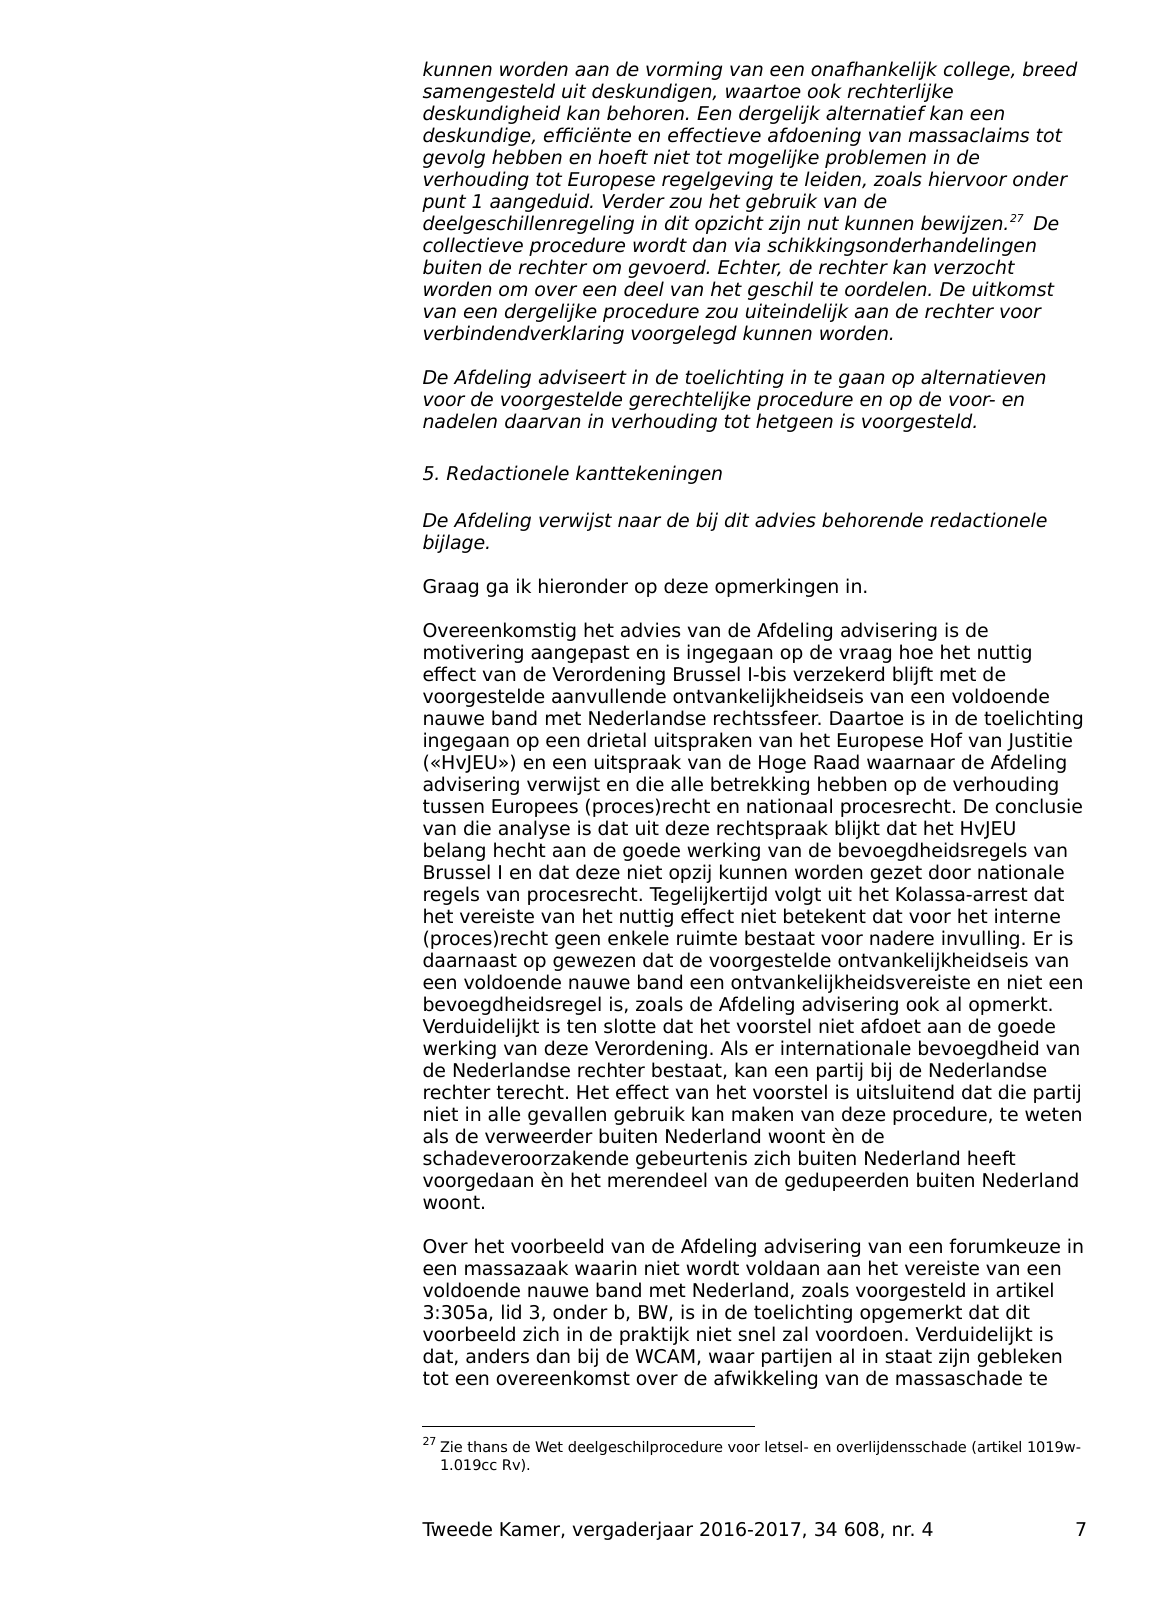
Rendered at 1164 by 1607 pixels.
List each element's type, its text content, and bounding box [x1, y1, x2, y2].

text kunnen worden aan de vorming van een onafhankelijk college, breed samengesteld uit deskundigen, waartoe ook rechterlijke deskundigheid kan behoren. Een dergelijk alternatief kan een deskundige, efficiënte en effectieve afdoening van massaclaims tot gevolg hebben en hoeft niet tot mogelijke problemen in de verhouding tot Europese regelgeving te leiden, zoals hiervoor onder punt 1 aangeduid. Verder zou het gebruik van de deelgeschillenregeling in dit opzicht zijn nut kunnen bewijzen. De collectieve procedure wordt dan via schikkingsonderhandelingen buiten de rechter om gevoerd. Echter, de rechter kan verzocht worden om over een deel van het geschil te oordelen. De uitkomst van een dergelijke procedure zou uiteindelijk aan de rechter voor verbindendverklaring voorgelegd kunnen worden. [422, 59, 1087, 345]
text Graag ga ik hieronder op deze opmerkingen in. [422, 576, 1087, 598]
subtitle 5. Redactionele kanttekeningen [422, 463, 1087, 485]
text Zie thans de Wet deelgeschilprocedure voor letsel- en overlijdensschade (artikel 1019w-1.019cc Rv). [422, 1435, 1087, 1474]
text Over het voorbeeld van de Afdeling advisering van een forumkeuze in een massazaak waarin niet wordt voldaan aan het vereiste van een voldoende nauwe band met Nederland, zoals voorgesteld in artikel 3:305a, lid 3, onder b, BW, is in de toelichting opgemerkt dat dit voorbeeld zich in de praktijk niet snel zal voordoen. Verduidelijkt is dat, anders dan bij de WCAM, waar partijen al in staat zijn gebleken tot een overeenkomst over de afwikkeling van de massaschade te [422, 1236, 1087, 1390]
text De Afdeling verwijst naar de bij dit advies behorende redactionele bijlage. [422, 510, 1087, 554]
text Overeenkomstig het advies van de Afdeling advisering is de motivering aangepast en is ingegaan op de vraag hoe het nuttig effect van de Verordening Brussel I-bis verzekerd blijft met de voorgestelde aanvullende ontvankelijkheidseis van een voldoende nauwe band met Nederlandse rechtssfeer. Daartoe is in de toelichting ingegaan op een drietal uitspraken van het Europese Hof van Justitie («HvJEU») en een uitspraak van de Hoge Raad waarnaar de Afdeling advisering verwijst en die alle betrekking hebben op de verhouding tussen Europees (proces)recht en nationaal procesrecht. De conclusie van die analyse is dat uit deze rechtspraak blijkt dat het HvJEU belang hecht aan de goede werking van de bevoegdheidsregels van Brussel I en dat deze niet opzij kunnen worden gezet door nationale regels van procesrecht. Tegelijkertijd volgt uit het Kolassa-arrest dat het vereiste van het nuttig effect niet betekent dat voor het interne (proces)recht geen enkele ruimte bestaat voor nadere invulling. Er is daarnaast op gewezen dat de voorgestelde ontvankelijkheidseis van een voldoende nauwe band een ontvankelijkheidsvereiste en niet een bevoegdheidsregel is, zoals de Afdeling advisering ook al opmerkt. Verduidelijkt is ten slotte dat het voorstel niet afdoet aan de goede werking van deze Verordening. Als er internationale bevoegdheid van de Nederlandse rechter bestaat, kan een partij bij de Nederlandse rechter terecht. Het effect van het voorstel is uitsluitend dat die partij niet in alle gevallen gebruik kan maken van deze procedure, te weten als de verweerder buiten Nederland woont èn de schadeveroorzakende gebeurtenis zich buiten Nederland heeft voorgedaan èn het merendeel van de gedupeerden buiten Nederland woont. [422, 620, 1087, 1214]
text De Afdeling adviseert in de toelichting in te gaan op alternatieven voor de voorgestelde gerechtelijke procedure en op de voor- en nadelen daarvan in verhouding tot hetgeen is voorgesteld. [422, 367, 1087, 433]
